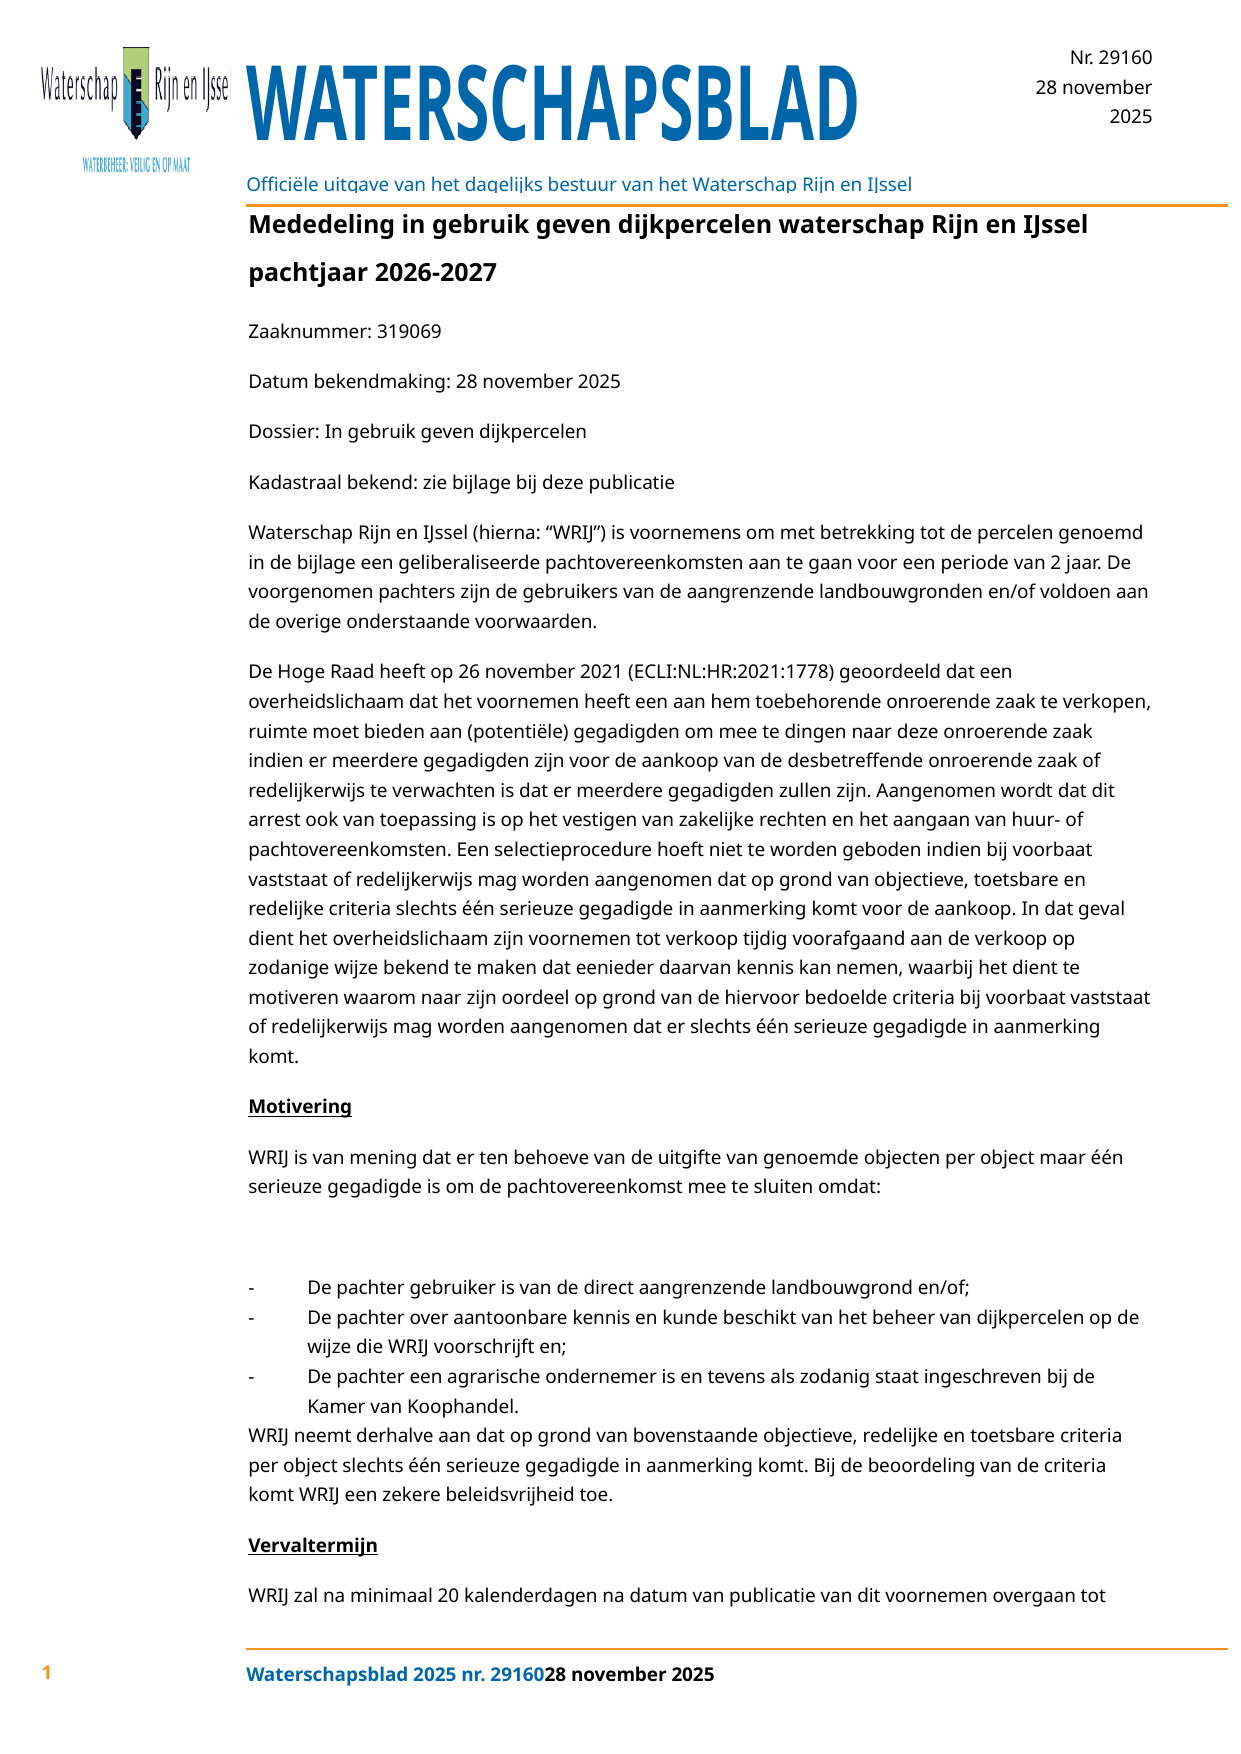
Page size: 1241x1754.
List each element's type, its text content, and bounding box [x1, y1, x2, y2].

picture [41, 47, 231, 172]
list De pachter gebruiker is van de direct aangrenzende landbouwgrond en/of; [248, 1274, 1152, 1300]
text WRIJ is van mening dat er ten behoeve van de uitgifte van genoemde objecten per object maar één serieuze gegadigde is om de pachtovereenkomst mee te sluiten omdat: [248, 1144, 1152, 1199]
text Motivering [248, 1094, 1152, 1119]
list De pachter over aantoonbare kennis en kunde beschikt van het beheer van dijkpercelen op de wijze die WRIJ voorschrijft en; [248, 1304, 1152, 1359]
text Kadastraal bekend: zie bijlage bij deze publicatie [248, 469, 1152, 495]
text Mededeling in gebruik geven dijkpercelen waterschap Rijn en IJssel pachtjaar 2026-2027 [248, 207, 1152, 288]
text Zaaknummer: 319069 [248, 318, 1152, 344]
list De pachter een agrarische ondernemer is en tevens als zodanig staat ingeschreven bij de Kamer van Koophandel. [248, 1363, 1152, 1419]
text Datum bekendmaking: 28 november 2025 [248, 368, 1152, 394]
text Vervaltermijn [248, 1532, 1152, 1558]
text Dossier: In gebruik geven dijkpercelen [248, 419, 1152, 444]
text WRIJ neemt derhalve aan dat op grond van bovenstaande objectieve, redelijke en toetsbare criteria per object slechts één serieuze gegadigde in aanmerking komt. Bij de beoordeling van de criteria komt WRIJ een zekere beleidsvrijheid toe. [248, 1422, 1152, 1507]
text De Hoge Raad heeft op 26 november 2021 (ECLI:NL:HR:2021:1778) geoordeeld dat een overheidslichaam dat het voornemen heeft een aan hem toebehorende onroerende zaak te verkopen, ruimte moet bieden aan (potentiële) gegadigden om mee te dingen naar deze onroerende zaak indien er meerdere gegadigden zijn voor de aankoop van de desbetreffende onroerende zaak of redelijkerwijs te verwachten is dat er meerdere gegadigden zullen zijn. Aangenomen wordt dat dit arrest ook van toepassing is op het vestigen van zakelijke rechten en het aangaan van huur- of pachtovereenkomsten. Een selectieprocedure hoeft niet te worden geboden indien bij voorbaat vaststaat of redelijkerwijs mag worden aangenomen dat op grond van objectieve, toetsbare en redelijke criteria slechts één serieuze gegadigde in aanmerking komt voor de aankoop. In dat geval dient het overheidslichaam zijn voornemen tot verkoop tijdig voorafgaand aan de verkoop op zodanige wijze bekend te maken dat eenieder daarvan kennis kan nemen, waarbij het dient te motiveren waarom naar zijn oordeel op grond van de hiervoor bedoelde criteria bij voorbaat vaststaat of redelijkerwijs mag worden aangenomen dat er slechts één serieuze gegadigde in aanmerking komt. [248, 659, 1152, 1069]
text WRIJ zal na minimaal 20 kalenderdagen na datum van publicatie van dit voornemen overgaan tot [248, 1582, 1152, 1608]
text Waterschap Rijn en IJssel (hierna: “WRIJ”) is voornemens om met betrekking tot de percelen genoemd in de bijlage een geliberaliseerde pachtovereenkomsten aan te gaan voor een periode van 2 jaar. De voorgenomen pachters zijn de gebruikers van de aangrenzende landbouwgronden en/of voldoen aan de overige onderstaande voorwaarden. [248, 519, 1152, 634]
